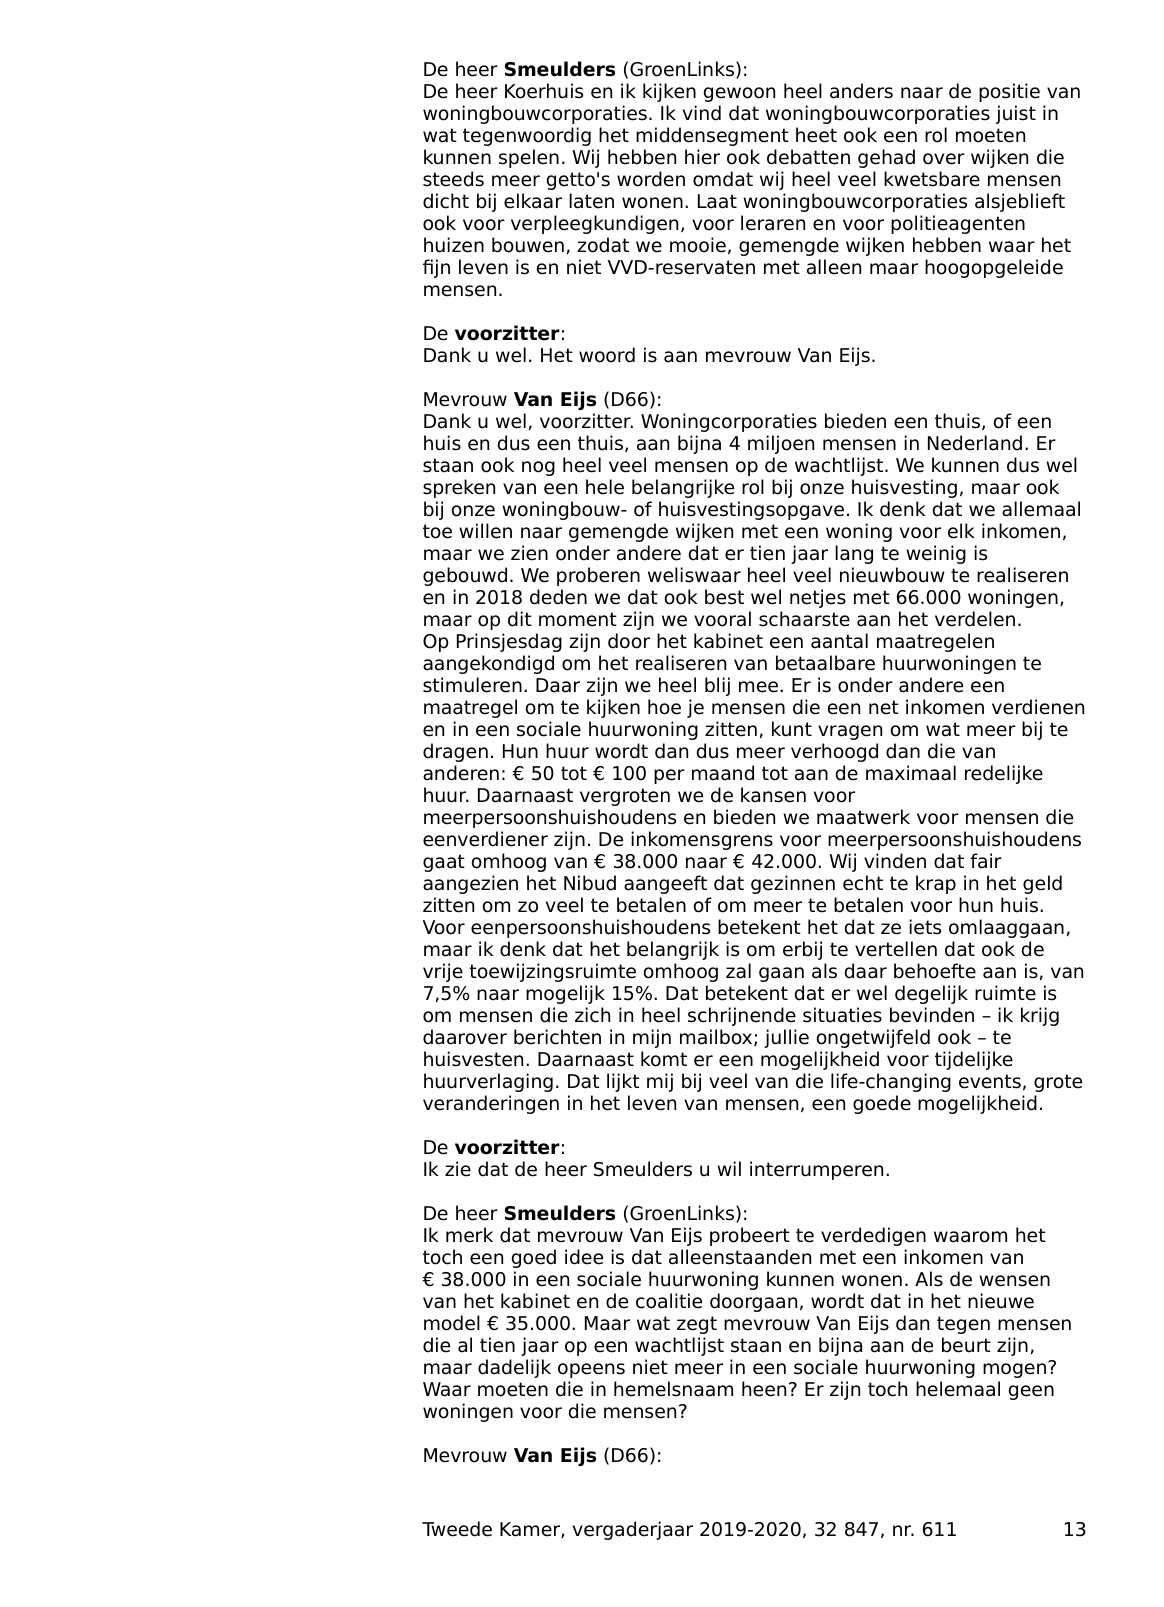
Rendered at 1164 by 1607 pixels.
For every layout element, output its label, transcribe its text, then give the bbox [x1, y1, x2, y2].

text De heer Smeulders (GroenLinks): [422, 1203, 1087, 1225]
text Ik merk dat mevrouw Van Eijs probeert te verdedigen waarom het toch een goed idee is dat alleenstaanden met een inkomen van € 38.000 in een sociale huurwoning kunnen wonen. Als de wensen van het kabinet en de coalitie doorgaan, wordt dat in het nieuwe model € 35.000. Maar wat zegt mevrouw Van Eijs dan tegen mensen die al tien jaar op een wachtlijst staan en bijna aan de beurt zijn, maar dadelijk opeens niet meer in een sociale huurwoning mogen? Waar moeten die in hemelsnaam heen? Er zijn toch helemaal geen woningen voor die mensen? [422, 1225, 1087, 1423]
text De voorzitter: [422, 323, 1087, 345]
text Mevrouw Van Eijs (D66): [422, 1445, 1087, 1467]
text Op Prinsjesdag zijn door het kabinet een aantal maatregelen aangekondigd om het realiseren van betaalbare huurwoningen te stimuleren. Daar zijn we heel blij mee. Er is onder andere een maatregel om te kijken hoe je mensen die een net inkomen verdienen en in een sociale huurwoning zitten, kunt vragen om wat meer bij te dragen. Hun huur wordt dan dus meer verhoogd dan die van anderen: € 50 tot € 100 per maand tot aan de maximaal redelijke huur. Daarnaast vergroten we de kansen voor meerpersoonshuishoudens en bieden we maatwerk voor mensen die eenverdiener zijn. De inkomensgrens voor meerpersoonshuishoudens gaat omhoog van € 38.000 naar € 42.000. Wij vinden dat fair aangezien het Nibud aangeeft dat gezinnen echt te krap in het geld zitten om zo veel te betalen of om meer te betalen voor hun huis. Voor eenpersoonshuishoudens betekent het dat ze iets omlaaggaan, maar ik denk dat het belangrijk is om erbij te vertellen dat ook de vrije toewijzingsruimte omhoog zal gaan als daar behoefte aan is, van 7,5% naar mogelijk 15%. Dat betekent dat er wel degelijk ruimte is om mensen die zich in heel schrijnende situaties bevinden – ik krijg daarover berichten in mijn mailbox; jullie ongetwijfeld ook – te huisvesten. Daarnaast komt er een mogelijkheid voor tijdelijke huurverlaging. Dat lijkt mij bij veel van die life-changing events, grote veranderingen in het leven van mensen, een goede mogelijkheid. [422, 631, 1087, 1114]
text Ik zie dat de heer Smeulders u wil interrumperen. [422, 1159, 1087, 1181]
text Dank u wel, voorzitter. Woningcorporaties bieden een thuis, of een huis en dus een thuis, aan bijna 4 miljoen mensen in Nederland. Er staan ook nog heel veel mensen op de wachtlijst. We kunnen dus wel spreken van een hele belangrijke rol bij onze huisvesting, maar ook bij onze woningbouw- of huisvestingsopgave. Ik denk dat we allemaal toe willen naar gemengde wijken met een woning voor elk inkomen, maar we zien onder andere dat er tien jaar lang te weinig is gebouwd. We proberen weliswaar heel veel nieuwbouw te realiseren en in 2018 deden we dat ook best wel netjes met 66.000 woningen, maar op dit moment zijn we vooral schaarste aan het verdelen. [422, 411, 1087, 631]
text Mevrouw Van Eijs (D66): [422, 389, 1087, 411]
text De heer Koerhuis en ik kijken gewoon heel anders naar de positie van woningbouwcorporaties. Ik vind dat woningbouwcorporaties juist in wat tegenwoordig het middensegment heet ook een rol moeten kunnen spelen. Wij hebben hier ook debatten gehad over wijken die steeds meer getto's worden omdat wij heel veel kwetsbare mensen dicht bij elkaar laten wonen. Laat woningbouwcorporaties alsjeblieft ook voor verpleegkundigen, voor leraren en voor politieagenten huizen bouwen, zodat we mooie, gemengde wijken hebben waar het fijn leven is en niet VVD-reservaten met alleen maar hoogopgeleide mensen. [422, 81, 1087, 301]
text De voorzitter: [422, 1137, 1087, 1159]
text Dank u wel. Het woord is aan mevrouw Van Eijs. [422, 345, 1087, 367]
text De heer Smeulders (GroenLinks): [422, 59, 1087, 81]
